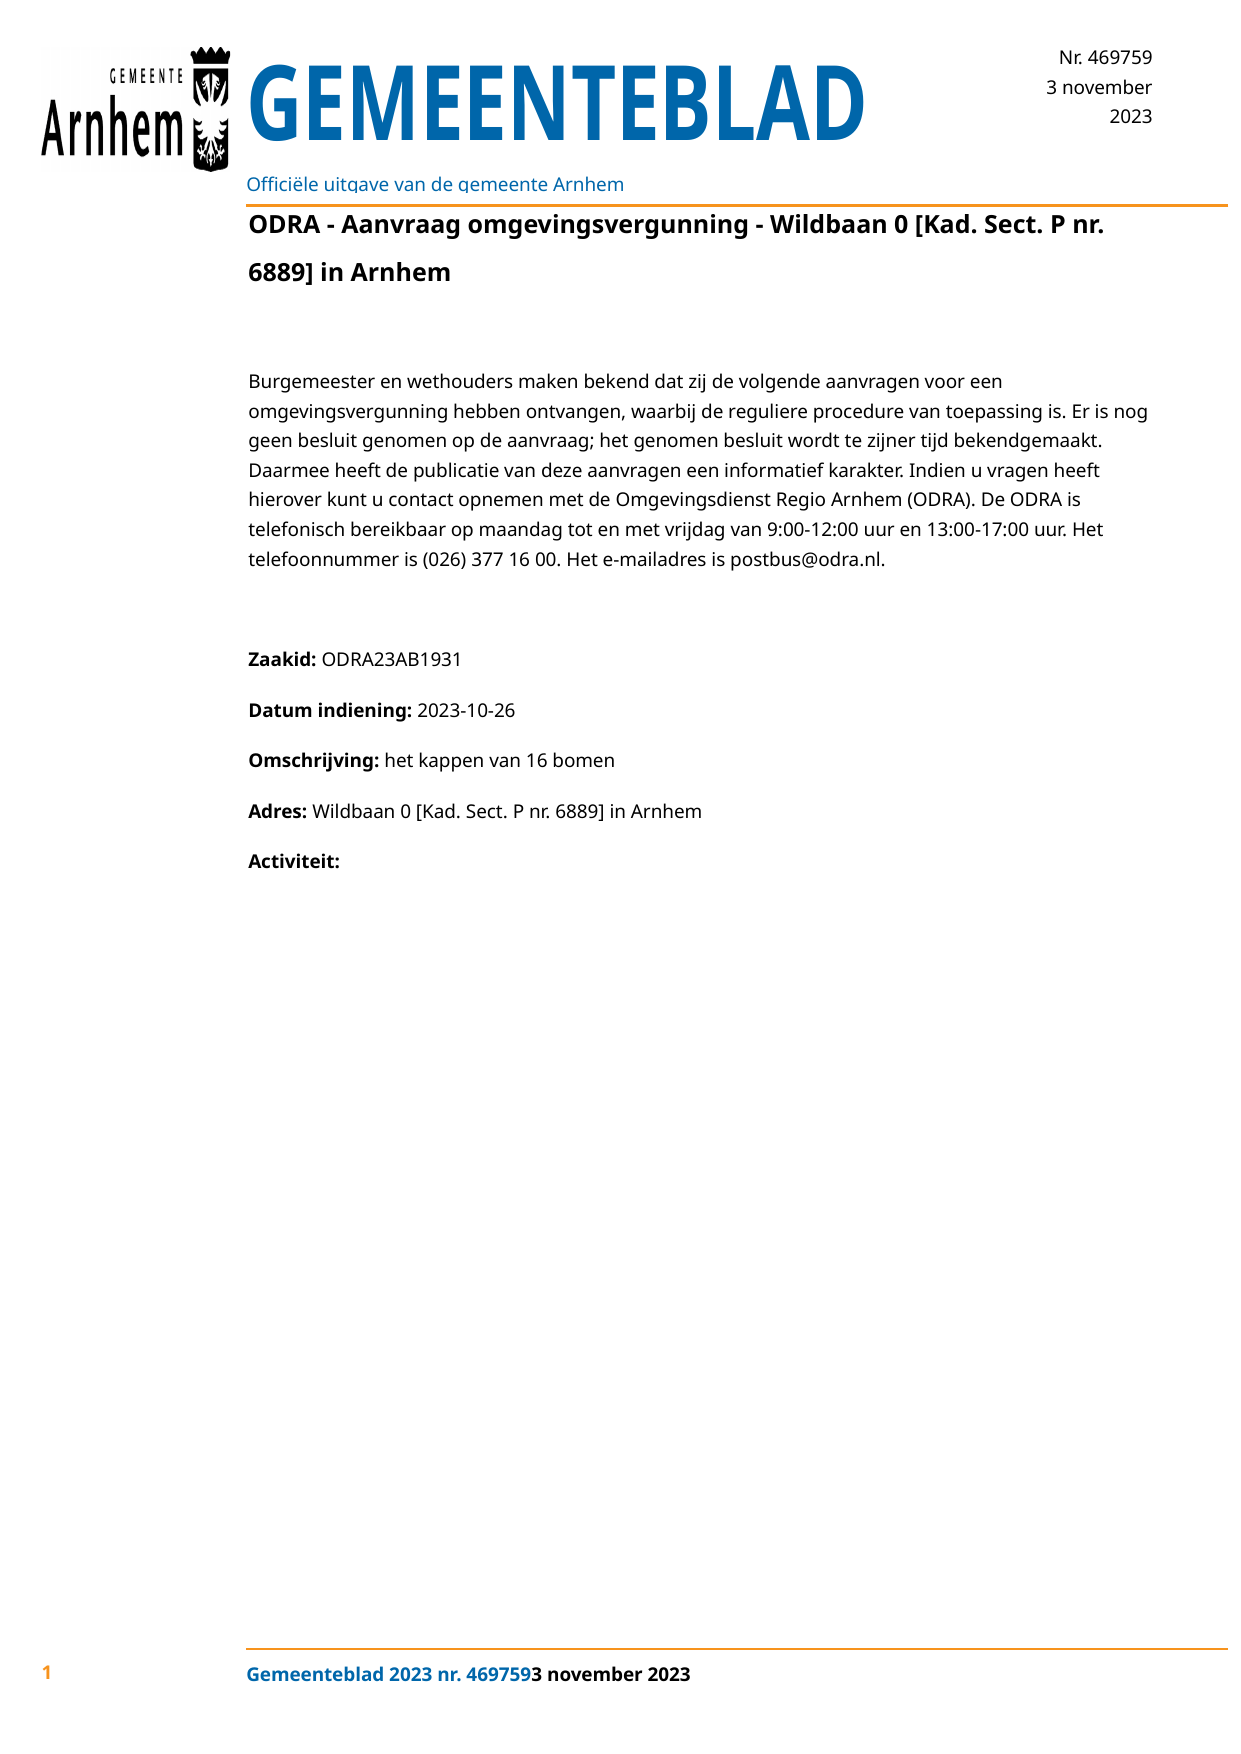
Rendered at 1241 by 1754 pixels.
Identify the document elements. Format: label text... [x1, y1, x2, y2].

text Datum indiening: 2023-10-26 [248, 697, 1152, 723]
text ODRA - Aanvraag omgevingsvergunning - Wildbaan 0 [Kad. Sect. P nr. 6889] in Arnhem [248, 207, 1152, 288]
text Adres: Wildbaan 0 [Kad. Sect. P nr. 6889] in Arnhem [248, 798, 1152, 824]
text Zaakid: ODRA23AB1931 [248, 647, 1152, 672]
picture [41, 47, 231, 172]
text Burgemeester en wethouders maken bekend dat zij de volgende aanvragen voor een omgevingsvergunning hebben ontvangen, waarbij de reguliere procedure van toepassing is. Er is nog geen besluit genomen op de aanvraag; het genomen besluit wordt te zijner tijd bekendgemaakt. Daarmee heeft de publicatie van deze aanvragen een informatief karakter. Indien u vragen heeft hierover kunt u contact opnemen met de Omgevingsdienst Regio Arnhem (ODRA). De ODRA is telefonisch bereikbaar op maandag tot en met vrijdag van 9:00-12:00 uur en 13:00-17:00 uur. Het telefoonnummer is (026) 377 16 00. Het e-mailadres is postbus@odra.nl. [248, 368, 1152, 572]
text Activiteit: [248, 848, 1152, 874]
text Omschrijving: het kappen van 16 bomen [248, 747, 1152, 773]
